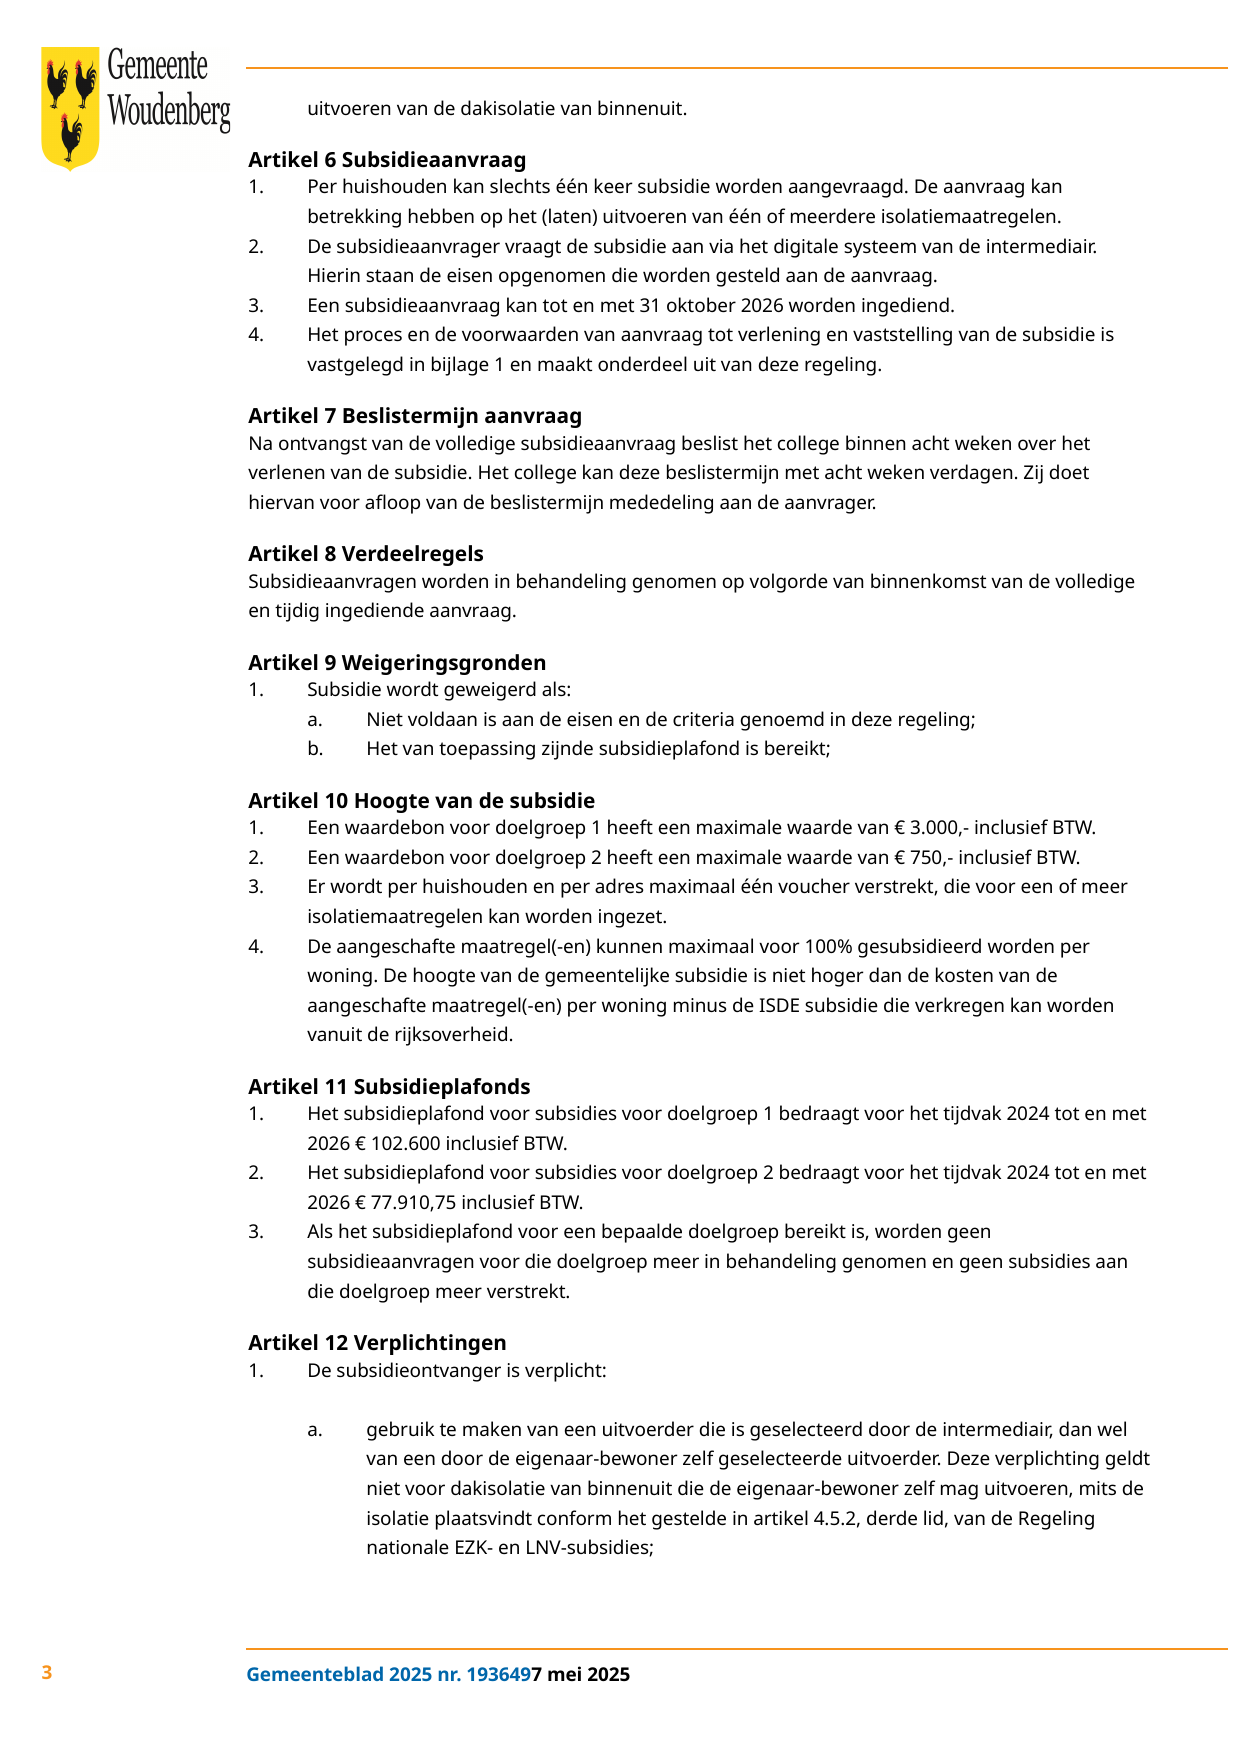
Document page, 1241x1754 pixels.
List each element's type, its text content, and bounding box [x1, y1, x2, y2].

text Na ontvangst van de volledige subsidieaanvraag beslist het college binnen acht weken over het verlenen van de subsidie. Het college kan deze beslistermijn met acht weken verdagen. Zij doet hiervan voor afloop van de beslistermijn mededeling aan de aanvrager. [248, 430, 1152, 515]
list Als het subsidieplafond voor een bepaalde doelgroep bereikt is, worden geen subsidieaanvragen voor die doelgroep meer in behandeling genomen en geen subsidies aan die doelgroep meer verstrekt. [248, 1219, 1152, 1304]
list uitvoeren van de dakisolatie van binnenuit. [248, 95, 1152, 121]
list De subsidieaanvrager vraagt de subsidie aan via het digitale systeem van de intermediair. Hierin staan de eisen opgenomen die worden gesteld aan de aanvraag. [248, 233, 1152, 288]
list Het proces en de voorwaarden van aanvraag tot verlening en vaststelling van de subsidie is vastgelegd in bijlage 1 en maakt onderdeel uit van deze regeling. [248, 322, 1152, 377]
list Het subsidieplafond voor subsidies voor doelgroep 1 bedraagt voor het tijdvak 2024 tot en met 2026 € 102.600 inclusief BTW. [248, 1100, 1152, 1156]
text Artikel 9 Weigeringsgronden [248, 648, 1152, 676]
list Een subsidieaanvraag kan tot en met 31 oktober 2026 worden ingediend. [248, 292, 1152, 318]
text Artikel 10 Hoogte van de subsidie [248, 786, 1152, 814]
list Niet voldaan is aan de eisen en de criteria genoemd in deze regeling; [307, 706, 1152, 732]
text Artikel 12 Verplichtingen [248, 1328, 1152, 1357]
picture [41, 47, 231, 172]
list De subsidieontvanger is verplicht: [248, 1357, 1152, 1382]
text Artikel 6 Subsidieaanvraag [248, 145, 1152, 174]
text Artikel 7 Beslistermijn aanvraag [248, 402, 1152, 430]
text Subsidieaanvragen worden in behandeling genomen op volgorde van binnenkomst van de volledige en tijdig ingediende aanvraag. [248, 568, 1152, 623]
list Een waardebon voor doelgroep 2 heeft een maximale waarde van € 750,- inclusief BTW. [248, 844, 1152, 870]
list Het subsidieplafond voor subsidies voor doelgroep 2 bedraagt voor het tijdvak 2024 tot en met 2026 € 77.910,75 inclusief BTW. [248, 1159, 1152, 1215]
list Er wordt per huishouden en per adres maximaal één voucher verstrekt, die voor een of meer isolatiemaatregelen kan worden ingezet. [248, 874, 1152, 929]
list Een waardebon voor doelgroep 1 heeft een maximale waarde van € 3.000,- inclusief BTW. [248, 814, 1152, 840]
list De aangeschafte maatregel(-en) kunnen maximaal voor 100% gesubsidieerd worden per woning. De hoogte van de gemeentelijke subsidie is niet hoger dan de kosten van de aangeschafte maatregel(-en) per woning minus de ISDE subsidie die verkregen kan worden vanuit de rijksoverheid. [248, 933, 1152, 1047]
text Artikel 11 Subsidieplafonds [248, 1072, 1152, 1100]
list Per huishouden kan slechts één keer subsidie worden aangevraagd. De aanvraag kan betrekking hebben op het (laten) uitvoeren van één of meerdere isolatiemaatregelen. [248, 174, 1152, 229]
list Het van toepassing zijnde subsidieplafond is bereikt; [307, 736, 1152, 761]
text Artikel 8 Verdeelregels [248, 539, 1152, 568]
list gebruik te maken van een uitvoerder die is geselecteerd door de intermediair, dan wel van een door de eigenaar-bewoner zelf geselecteerde uitvoerder. Deze verplichting geldt niet voor dakisolatie van binnenuit die de eigenaar-bewoner zelf mag uitvoeren, mits de isolatie plaatsvindt conform het gestelde in artikel 4.5.2, derde lid, van de Regeling nationale EZK- en LNV-subsidies; [307, 1416, 1152, 1560]
list Subsidie wordt geweigerd als: [248, 676, 1152, 702]
